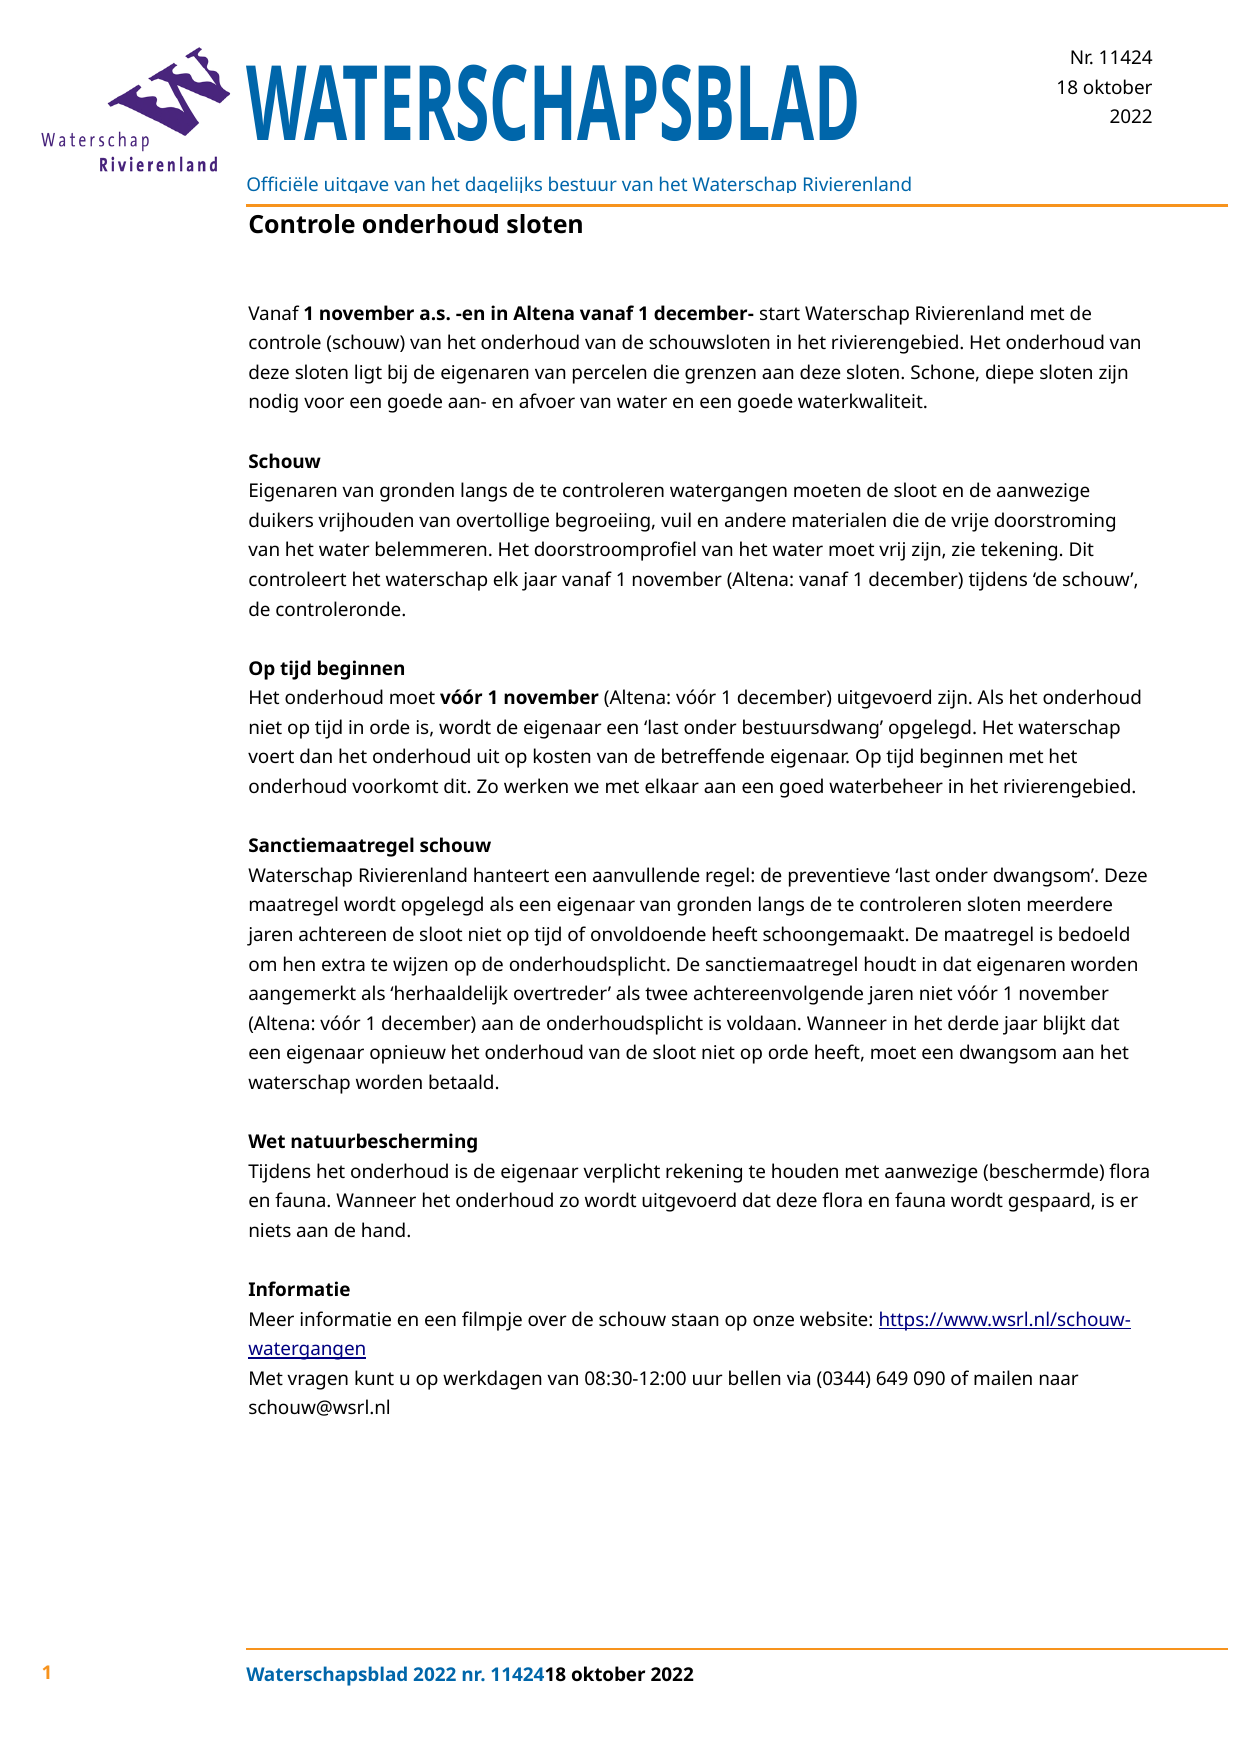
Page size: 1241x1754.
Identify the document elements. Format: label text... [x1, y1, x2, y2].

text Eigenaren van gronden langs de te controleren watergangen moeten de sloot en de aanwezige duikers vrijhouden van overtollige begroeiing, vuil en andere materialen die de vrije doorstroming van het water belemmeren. Het doorstroomprofiel van het water moet vrij zijn, zie tekening. Dit controleert het waterschap elk jaar vanaf 1 november (Altena: vanaf 1 december) tijdens ‘de schouw’, de controleronde. [248, 477, 1152, 621]
text Waterschap Rivierenland hanteert een aanvullende regel: de preventieve ‘last onder dwangsom’. Deze maatregel wordt opgelegd als een eigenaar van gronden langs de te controleren sloten meerdere jaren achtereen de sloot niet op tijd of onvoldoende heeft schoongemaakt. De maatregel is bedoeld om hen extra te wijzen op de onderhoudsplicht. De sanctiemaatregel houdt in dat eigenaren worden aangemerkt als ‘herhaaldelijk overtreder’ als twee achtereenvolgende jaren niet vóór 1 november (Altena: vóór 1 december) aan de onderhoudsplicht is voldaan. Wanneer in het derde jaar blijkt dat een eigenaar opnieuw het onderhoud van de sloot niet op orde heeft, moet een dwangsom aan het waterschap worden betaald. [248, 862, 1152, 1095]
text Wet natuurbescherming [248, 1128, 1152, 1154]
text Schouw [248, 448, 1152, 473]
text Op tijd beginnen [248, 655, 1152, 681]
picture [41, 47, 231, 172]
text Controle onderhoud sloten [248, 207, 1152, 241]
text Het onderhoud moet vóór 1 november (Altena: vóór 1 december) uitgevoerd zijn. Als het onderhoud niet op tijd in orde is, wordt de eigenaar een ‘last onder bestuursdwang’ opgelegd. Het waterschap voert dan het onderhoud uit op kosten van de betreffende eigenaar. Op tijd beginnen met het onderhoud voorkomt dit. Zo werken we met elkaar aan een goed waterbeheer in het rivierengebied. [248, 684, 1152, 799]
text Informatie [248, 1276, 1152, 1302]
text Meer informatie en een filmpje over de schouw staan op onze website: https://www.wsrl.nl/schouw-watergangen [248, 1306, 1152, 1361]
text Sanctiemaatregel schouw [248, 832, 1152, 858]
text Tijdens het onderhoud is de eigenaar verplicht rekening te houden met aanwezige (beschermde) flora en fauna. Wanneer het onderhoud zo wordt uitgevoerd dat deze flora en fauna wordt gespaard, is er niets aan de hand. [248, 1158, 1152, 1243]
text Vanaf 1 november a.s. -en in Altena vanaf 1 december- start Waterschap Rivierenland met de controle (schouw) van het onderhoud van de schouwsloten in het rivierengebied. Het onderhoud van deze sloten ligt bij de eigenaren van percelen die grenzen aan deze sloten. Schone, diepe sloten zijn nodig voor een goede aan- en afvoer van water en een goede waterkwaliteit. [248, 300, 1152, 414]
text Met vragen kunt u op werkdagen van 08:30-12:00 uur bellen via (0344) 649 090 of mailen naar schouw@wsrl.nl [248, 1365, 1152, 1420]
